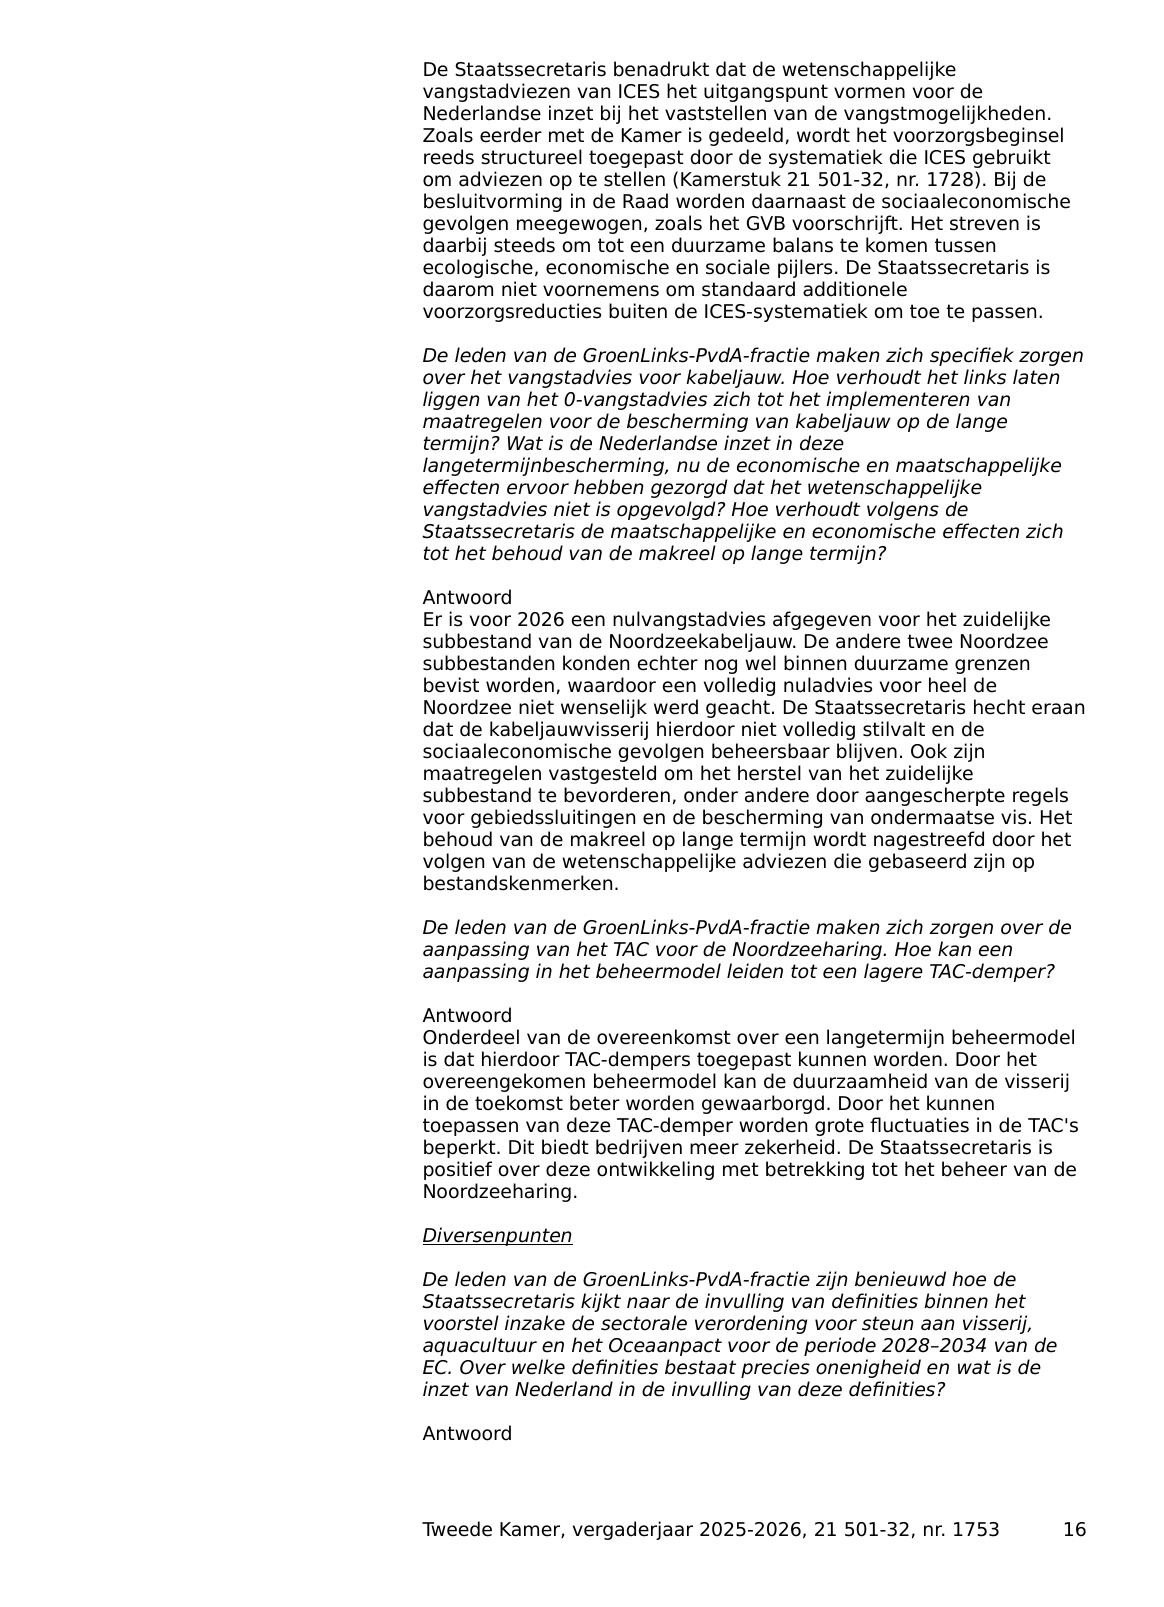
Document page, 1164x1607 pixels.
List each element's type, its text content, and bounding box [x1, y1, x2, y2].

text Er is voor 2026 een nulvangstadvies afgegeven voor het zuidelijke subbestand van de Noordzeekabeljauw. De andere twee Noordzee subbestanden konden echter nog wel binnen duurzame grenzen bevist worden, waardoor een volledig nuladvies voor heel de Noordzee niet wenselijk werd geacht. De Staatssecretaris hecht eraan dat de kabeljauwvisserij hierdoor niet volledig stilvalt en de sociaaleconomische gevolgen beheersbaar blijven. Ook zijn maatregelen vastgesteld om het herstel van het zuidelijke subbestand te bevorderen, onder andere door aangescherpte regels voor gebiedssluitingen en de bescherming van ondermaatse vis. Het behoud van de makreel op lange termijn wordt nagestreefd door het volgen van de wetenschappelijke adviezen die gebaseerd zijn op bestandskenmerken. [422, 609, 1087, 895]
text De Staatssecretaris benadrukt dat de wetenschappelijke vangstadviezen van ICES het uitgangspunt vormen voor de Nederlandse inzet bij het vaststellen van de vangstmogelijkheden. Zoals eerder met de Kamer is gedeeld, wordt het voorzorgsbeginsel reeds structureel toegepast door de systematiek die ICES gebruikt om adviezen op te stellen (Kamerstuk 21 501-32, nr. 1728). Bij de besluitvorming in de Raad worden daarnaast de sociaaleconomische gevolgen meegewogen, zoals het GVB voorschrijft. Het streven is daarbij steeds om tot een duurzame balans te komen tussen ecologische, economische en sociale pijlers. De Staatssecretaris is daarom niet voornemens om standaard additionele voorzorgsreducties buiten de ICES-systematiek om toe te passen. [422, 59, 1087, 323]
text De leden van de GroenLinks-PvdA-fractie zijn benieuwd hoe de Staatssecretaris kijkt naar de invulling van definities binnen het voorstel inzake de sectorale verordening voor steun aan visserij, aquacultuur en het Oceaanpact voor de periode 2028–2034 van de EC. Over welke definities bestaat precies onenigheid en wat is de inzet van Nederland in de invulling van deze definities? [422, 1269, 1087, 1401]
subtitle Diversenpunten [422, 1225, 1087, 1247]
text Antwoord [422, 1005, 1087, 1027]
text Onderdeel van de overeenkomst over een langetermijn beheermodel is dat hierdoor TAC-dempers toegepast kunnen worden. Door het overeengekomen beheermodel kan de duurzaamheid van de visserij in de toekomst beter worden gewaarborgd. Door het kunnen toepassen van deze TAC-demper worden grote fluctuaties in de TAC's beperkt. Dit biedt bedrijven meer zekerheid. De Staatssecretaris is positief over deze ontwikkeling met betrekking tot het beheer van de Noordzeeharing. [422, 1027, 1087, 1203]
text De leden van de GroenLinks-PvdA-fractie maken zich zorgen over de aanpassing van het TAC voor de Noordzeeharing. Hoe kan een aanpassing in het beheermodel leiden tot een lagere TAC-demper? [422, 917, 1087, 983]
text De leden van de GroenLinks-PvdA-fractie maken zich specifiek zorgen over het vangstadvies voor kabeljauw. Hoe verhoudt het links laten liggen van het 0-vangstadvies zich tot het implementeren van maatregelen voor de bescherming van kabeljauw op de lange termijn? Wat is de Nederlandse inzet in deze langetermijnbescherming, nu de economische en maatschappelijke effecten ervoor hebben gezorgd dat het wetenschappelijke vangstadvies niet is opgevolgd? Hoe verhoudt volgens de Staatssecretaris de maatschappelijke en economische effecten zich tot het behoud van de makreel op lange termijn? [422, 345, 1087, 565]
text Antwoord [422, 1423, 1087, 1445]
text Antwoord [422, 587, 1087, 609]
